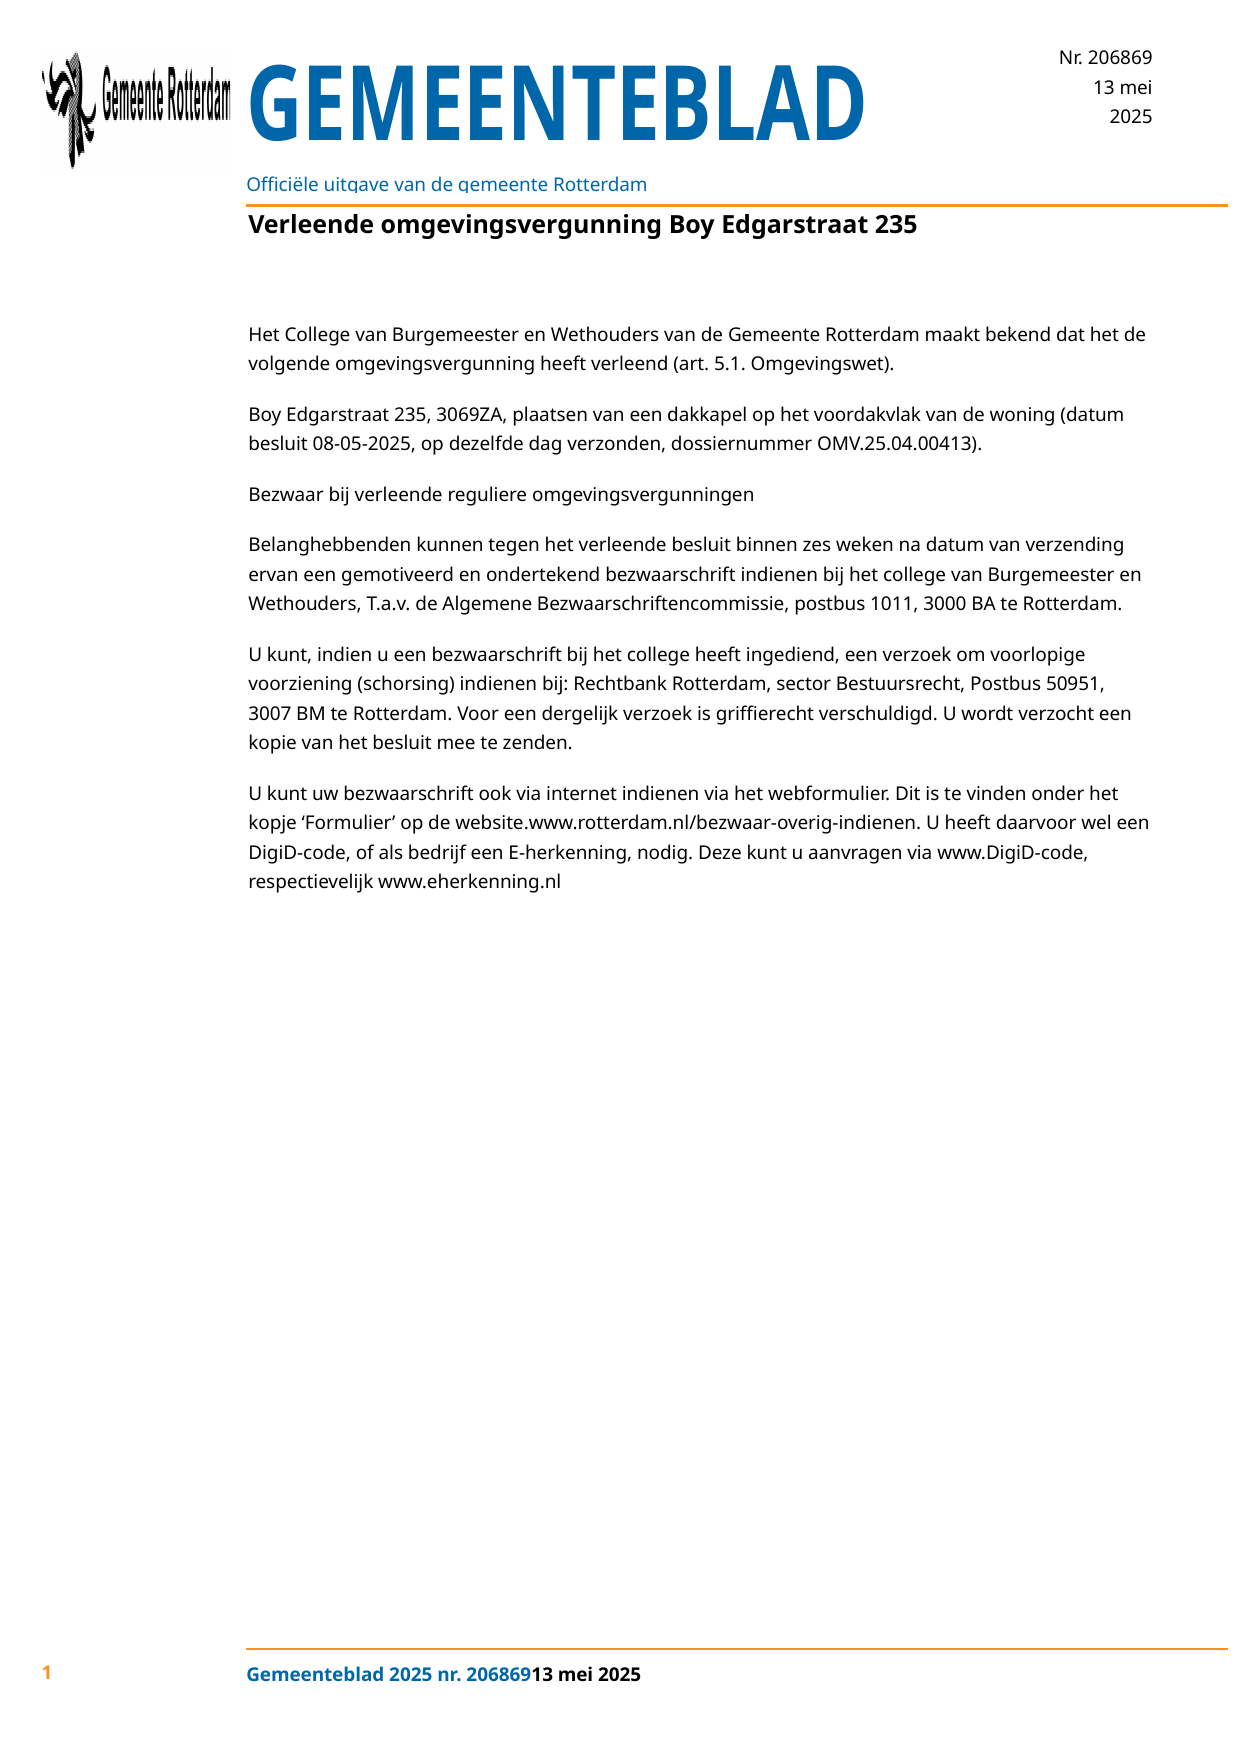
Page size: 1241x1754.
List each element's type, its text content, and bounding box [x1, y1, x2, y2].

text Verleende omgevingsvergunning Boy Edgarstraat 235 [248, 207, 1152, 241]
text Belanghebbenden kunnen tegen het verleende besluit binnen zes weken na datum van verzending ervan een gemotiveerd en ondertekend bezwaarschrift indienen bij het college van Burgemeester en Wethouders, T.a.v. de Algemene Bezwaarschriftencommissie, postbus 1011, 3000 BA te Rotterdam. [248, 531, 1152, 616]
text Bezwaar bij verleende reguliere omgevingsvergunningen [248, 481, 1152, 506]
picture [41, 47, 231, 172]
text Het College van Burgemeester en Wethouders van de Gemeente Rotterdam maakt bekend dat het de volgende omgevingsvergunning heeft verleend (art. 5.1. Omgevingswet). [248, 321, 1152, 376]
text Boy Edgarstraat 235, 3069ZA, plaatsen van een dakkapel op het voordakvlak van de woning (datum besluit 08-05-2025, op dezelfde dag verzonden, dossiernummer OMV.25.04.00413). [248, 401, 1152, 456]
text U kunt, indien u een bezwaarschrift bij het college heeft ingediend, een verzoek om voorlopige voorziening (schorsing) indienen bij: Rechtbank Rotterdam, sector Bestuursrecht, Postbus 50951, 3007 BM te Rotterdam. Voor een dergelijk verzoek is griffierecht verschuldigd. U wordt verzocht een kopie van het besluit mee te zenden. [248, 641, 1152, 755]
text U kunt uw bezwaarschrift ook via internet indienen via het webformulier. Dit is te vinden onder het kopje ‘Formulier’ op de website.www.rotterdam.nl/bezwaar-overig-indienen. U heeft daarvoor wel een DigiD-code, of als bedrijf een E-herkenning, nodig. Deze kunt u aanvragen via www.DigiD-code, respectievelijk www.eherkenning.nl [248, 780, 1152, 894]
